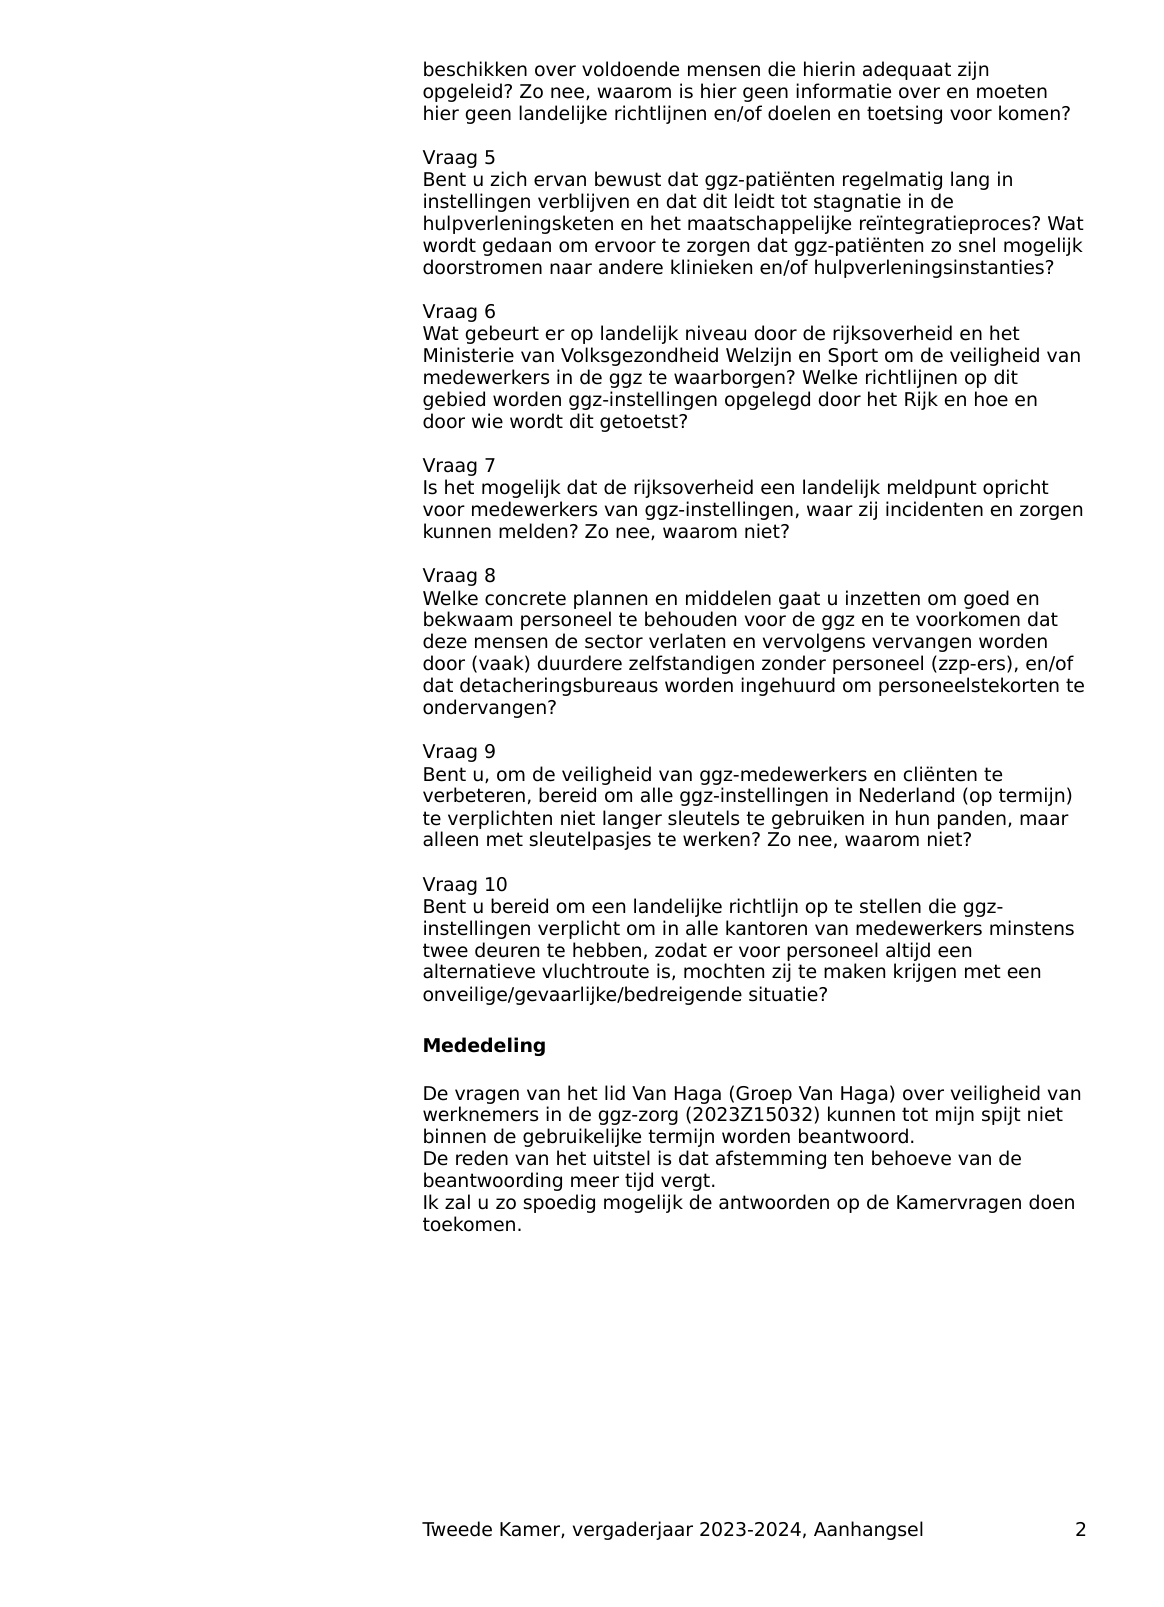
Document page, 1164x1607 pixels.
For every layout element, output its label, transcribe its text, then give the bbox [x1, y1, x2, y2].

text De reden van het uitstel is dat afstemming ten behoeve van de beantwoording meer tijd vergt. [422, 1148, 1087, 1192]
text Vraag 7 [422, 455, 1087, 477]
text Ik zal u zo spoedig mogelijk de antwoorden op de Kamervragen doen toekomen. [422, 1192, 1087, 1236]
text beschikken over voldoende mensen die hierin adequaat zijn opgeleid? Zo nee, waarom is hier geen informatie over en moeten hier geen landelijke richtlijnen en/of doelen en toetsing voor komen? [422, 59, 1087, 125]
text Vraag 9 [422, 741, 1087, 763]
text Vraag 10 [422, 873, 1087, 896]
text Bent u, om de veiligheid van ggz-medewerkers en cliënten te verbeteren, bereid om alle ggz-instellingen in Nederland (op termijn) te verplichten niet langer sleutels te gebruiken in hun panden, maar alleen met sleutelpasjes te werken? Zo nee, waarom niet? [422, 763, 1087, 851]
text Vraag 8 [422, 565, 1087, 587]
text Wat gebeurt er op landelijk niveau door de rijksoverheid en het Ministerie van Volksgezondheid Welzijn en Sport om de veiligheid van medewerkers in de ggz te waarborgen? Welke richtlijnen op dit gebied worden ggz-instellingen opgelegd door het Rijk en hoe en door wie wordt dit getoetst? [422, 323, 1087, 433]
text Vraag 6 [422, 301, 1087, 323]
text Bent u bereid om een landelijke richtlijn op te stellen die ggz-instellingen verplicht om in alle kantoren van medewerkers minstens twee deuren te hebben, zodat er voor personeel altijd een alternatieve vluchtroute is, mochten zij te maken krijgen met een onveilige/gevaarlijke/bedreigende situatie? [422, 896, 1087, 1005]
text Vraag 5 [422, 147, 1087, 169]
text Welke concrete plannen en middelen gaat u inzetten om goed en bekwaam personeel te behouden voor de ggz en te voorkomen dat deze mensen de sector verlaten en vervolgens vervangen worden door (vaak) duurdere zelfstandigen zonder personeel (zzp-ers), en/of dat detacheringsbureaus worden ingehuurd om personeelstekorten te ondervangen? [422, 587, 1087, 719]
text Bent u zich ervan bewust dat ggz-patiënten regelmatig lang in instellingen verblijven en dat dit leidt tot stagnatie in de hulpverleningsketen en het maatschappelijke reïntegratieproces? Wat wordt gedaan om ervoor te zorgen dat ggz-patiënten zo snel mogelijk doorstromen naar andere klinieken en/of hulpverleningsinstanties? [422, 169, 1087, 279]
subtitle Mededeling [422, 1035, 1087, 1057]
text De vragen van het lid Van Haga (Groep Van Haga) over veiligheid van werknemers in de ggz-zorg (2023Z15032) kunnen tot mijn spijt niet binnen de gebruikelijke termijn worden beantwoord. [422, 1082, 1087, 1148]
text Is het mogelijk dat de rijksoverheid een landelijk meldpunt opricht voor medewerkers van ggz-instellingen, waar zij incidenten en zorgen kunnen melden? Zo nee, waarom niet? [422, 477, 1087, 543]
